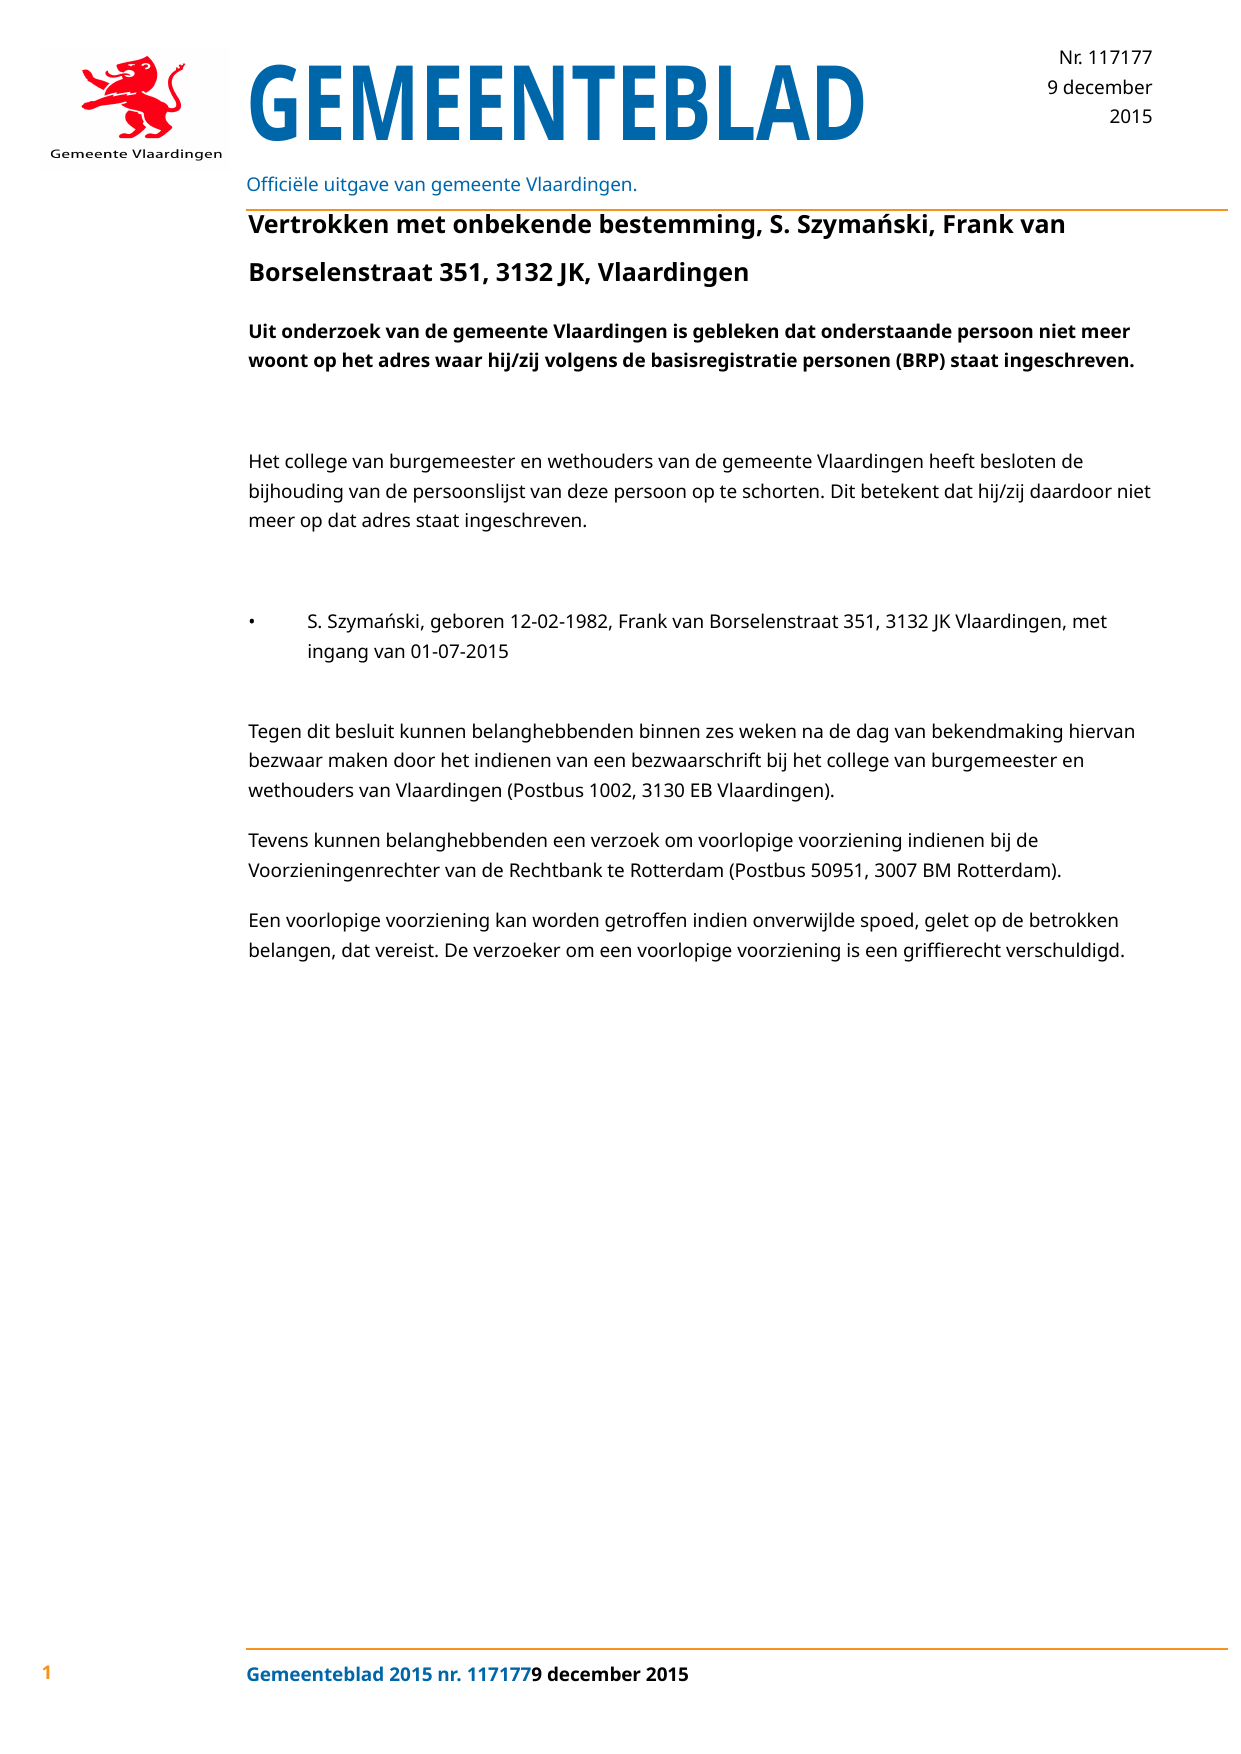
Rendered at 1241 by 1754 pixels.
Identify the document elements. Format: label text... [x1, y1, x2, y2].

text Tevens kunnen belanghebbenden een verzoek om voorlopige voorziening indienen bij de Voorzieningenrechter van de Rechtbank te Rotterdam (Postbus 50951, 3007 BM Rotterdam). [248, 827, 1152, 883]
text Het college van burgemeester en wethouders van de gemeente Vlaardingen heeft besloten de bijhouding van de persoonslijst van deze persoon op te schorten. Dit betekent dat hij/zij daardoor niet meer op dat adres staat ingeschreven. [248, 448, 1152, 533]
list S. Szymański, geboren 12-02-1982, Frank van Borselenstraat 351, 3132 JK Vlaardingen, met ingang van 01-07-2015 [248, 608, 1152, 664]
picture [41, 47, 231, 172]
text Uit onderzoek van de gemeente Vlaardingen is gebleken dat onderstaande persoon niet meer woont op het adres waar hij/zij volgens de basisregistratie personen (BRP) staat ingeschreven. [248, 318, 1152, 373]
text Tegen dit besluit kunnen belanghebbenden binnen zes weken na de dag van bekendmaking hiervan bezwaar maken door het indienen van een bezwaarschrift bij het college van burgemeester en wethouders van Vlaardingen (Postbus 1002, 3130 EB Vlaardingen). [248, 718, 1152, 803]
text Een voorlopige voorziening kan worden getroffen indien onverwijlde spoed, gelet op de betrokken belangen, dat vereist. De verzoeker om een voorlopige voorziening is een griffierecht verschuldigd. [248, 907, 1152, 963]
text Vertrokken met onbekende bestemming, S. Szymański, Frank van Borselenstraat 351, 3132 JK, Vlaardingen [248, 211, 1152, 288]
